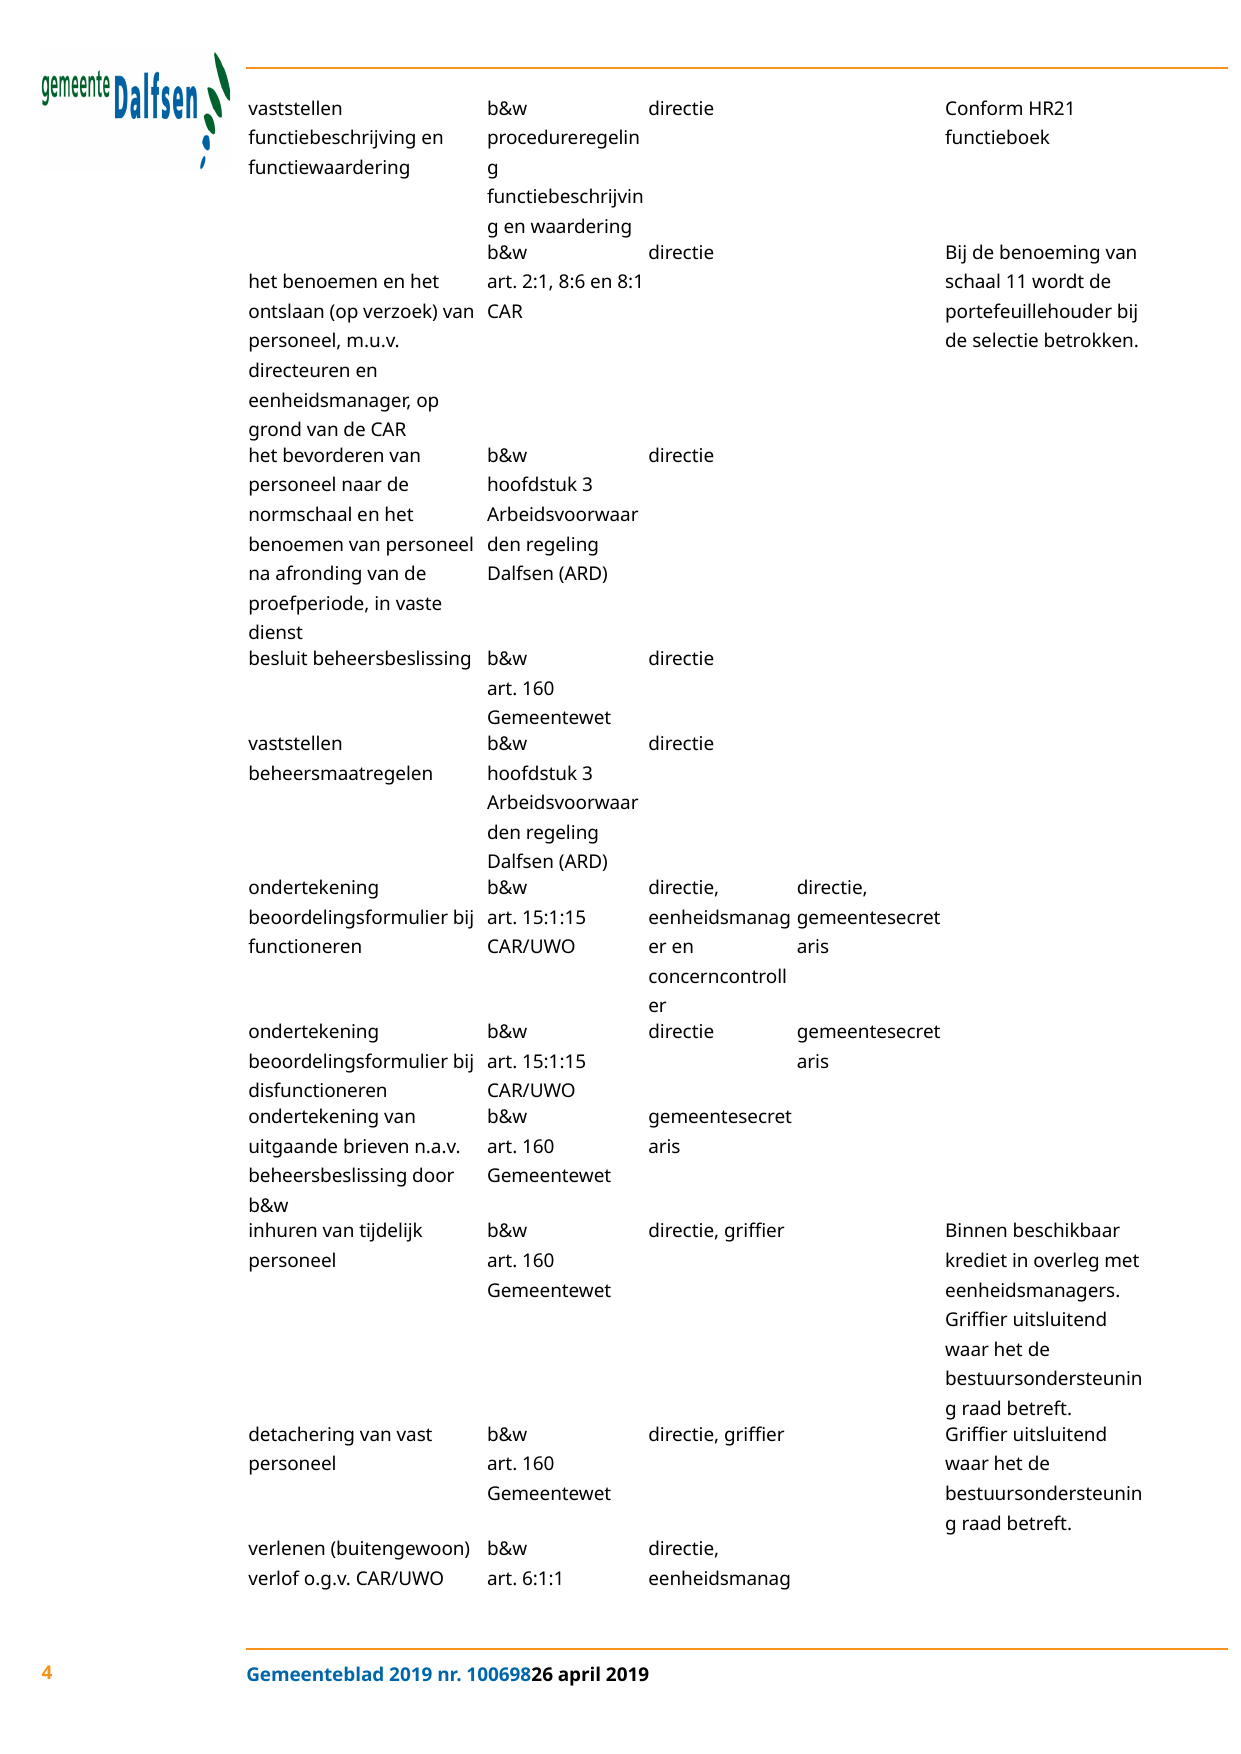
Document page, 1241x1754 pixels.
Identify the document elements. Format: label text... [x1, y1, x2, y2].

table_cell directie, gemeentesecretaris [797, 874, 945, 1018]
table_cell directie [648, 442, 797, 645]
table_cell [797, 1535, 945, 1591]
picture [41, 47, 231, 172]
table_cell directie, griffier [648, 1421, 797, 1535]
table_cell directie, griffier [648, 1218, 797, 1421]
table_cell gemeentesecretaris [797, 1018, 945, 1103]
table_cell directie [648, 239, 797, 442]
table_cell [945, 730, 1152, 874]
table_cell b&w art. 15:1:15 CAR/UWO [487, 874, 648, 1018]
table_cell directie, eenheidsmanager en concerncontroller [648, 874, 797, 1018]
table_cell ondertekening beoordelingsformulier bij disfunctioneren [248, 1018, 487, 1103]
table_cell gemeentesecretaris [648, 1103, 797, 1218]
table_cell besluit beheersbeslissing [248, 645, 487, 730]
table_cell b&w hoofdstuk 3 Arbeidsvoorwaarden regeling Dalfsen (ARD) [487, 442, 648, 645]
table_cell [797, 1103, 945, 1218]
table_cell Bij de benoeming van schaal 11 wordt de portefeuillehouder bij de selectie betrokken. [945, 239, 1152, 442]
table_cell b&w procedureregeling functiebeschrijving en waardering [487, 95, 648, 239]
table_cell [945, 645, 1152, 730]
table_cell ondertekening van uitgaande brieven n.a.v. beheersbeslissing door b&w [248, 1103, 487, 1218]
table_cell b&w art. 160 Gemeentewet [487, 1103, 648, 1218]
table_cell Conform HR21 functieboek [945, 95, 1152, 239]
table_cell b&w art. 160 Gemeentewet [487, 645, 648, 730]
table_cell [797, 730, 945, 874]
table_cell directie [648, 1018, 797, 1103]
table_cell [945, 1018, 1152, 1103]
table_cell b&w art. 6:1:1 [487, 1535, 648, 1591]
table_cell directie [648, 95, 797, 239]
table_cell directie [648, 645, 797, 730]
table_cell b&w art. 160 Gemeentewet [487, 1421, 648, 1535]
table_cell verlenen (buitengewoon) verlof o.g.v. CAR/UWO [248, 1535, 487, 1591]
table_cell [945, 442, 1152, 645]
table_cell b&w art. 15:1:15 CAR/UWO [487, 1018, 648, 1103]
table_cell het bevorderen van personeel naar de normschaal en het benoemen van personeel na afronding van de proefperiode, in vaste dienst [248, 442, 487, 645]
table_cell b&w hoofdstuk 3 Arbeidsvoorwaarden regeling Dalfsen (ARD) [487, 730, 648, 874]
table_cell het benoemen en het ontslaan (op verzoek) van personeel, m.u.v. directeuren en eenheidsmanager, op grond van de CAR [248, 239, 487, 442]
table_cell [945, 874, 1152, 1018]
table_cell b&w art. 2:1, 8:6 en 8:1 CAR [487, 239, 648, 442]
table_cell vaststellen functiebeschrijving en functiewaardering [248, 95, 487, 239]
table_cell vaststellen beheersmaatregelen [248, 730, 487, 874]
table_cell Griffier uitsluitend waar het de bestuursondersteuning raad betreft. [945, 1421, 1152, 1535]
table_cell detachering van vast personeel [248, 1421, 487, 1535]
table_cell b&w art. 160 Gemeentewet [487, 1218, 648, 1421]
table_cell ondertekening beoordelingsformulier bij functioneren [248, 874, 487, 1018]
table_cell directie, eenheidsmanag [648, 1535, 797, 1591]
table_cell [797, 1421, 945, 1535]
table_cell [797, 95, 945, 239]
table_cell [797, 1218, 945, 1421]
table_cell [797, 239, 945, 442]
table_cell [797, 442, 945, 645]
table_cell [797, 645, 945, 730]
table_cell inhuren van tijdelijk personeel [248, 1218, 487, 1421]
table_cell directie [648, 730, 797, 874]
table_cell [945, 1535, 1152, 1591]
table_cell [945, 1103, 1152, 1218]
table_cell Binnen beschikbaar krediet in overleg met eenheidsmanagers. Griffier uitsluitend waar het de bestuursondersteuning raad betreft. [945, 1218, 1152, 1421]
